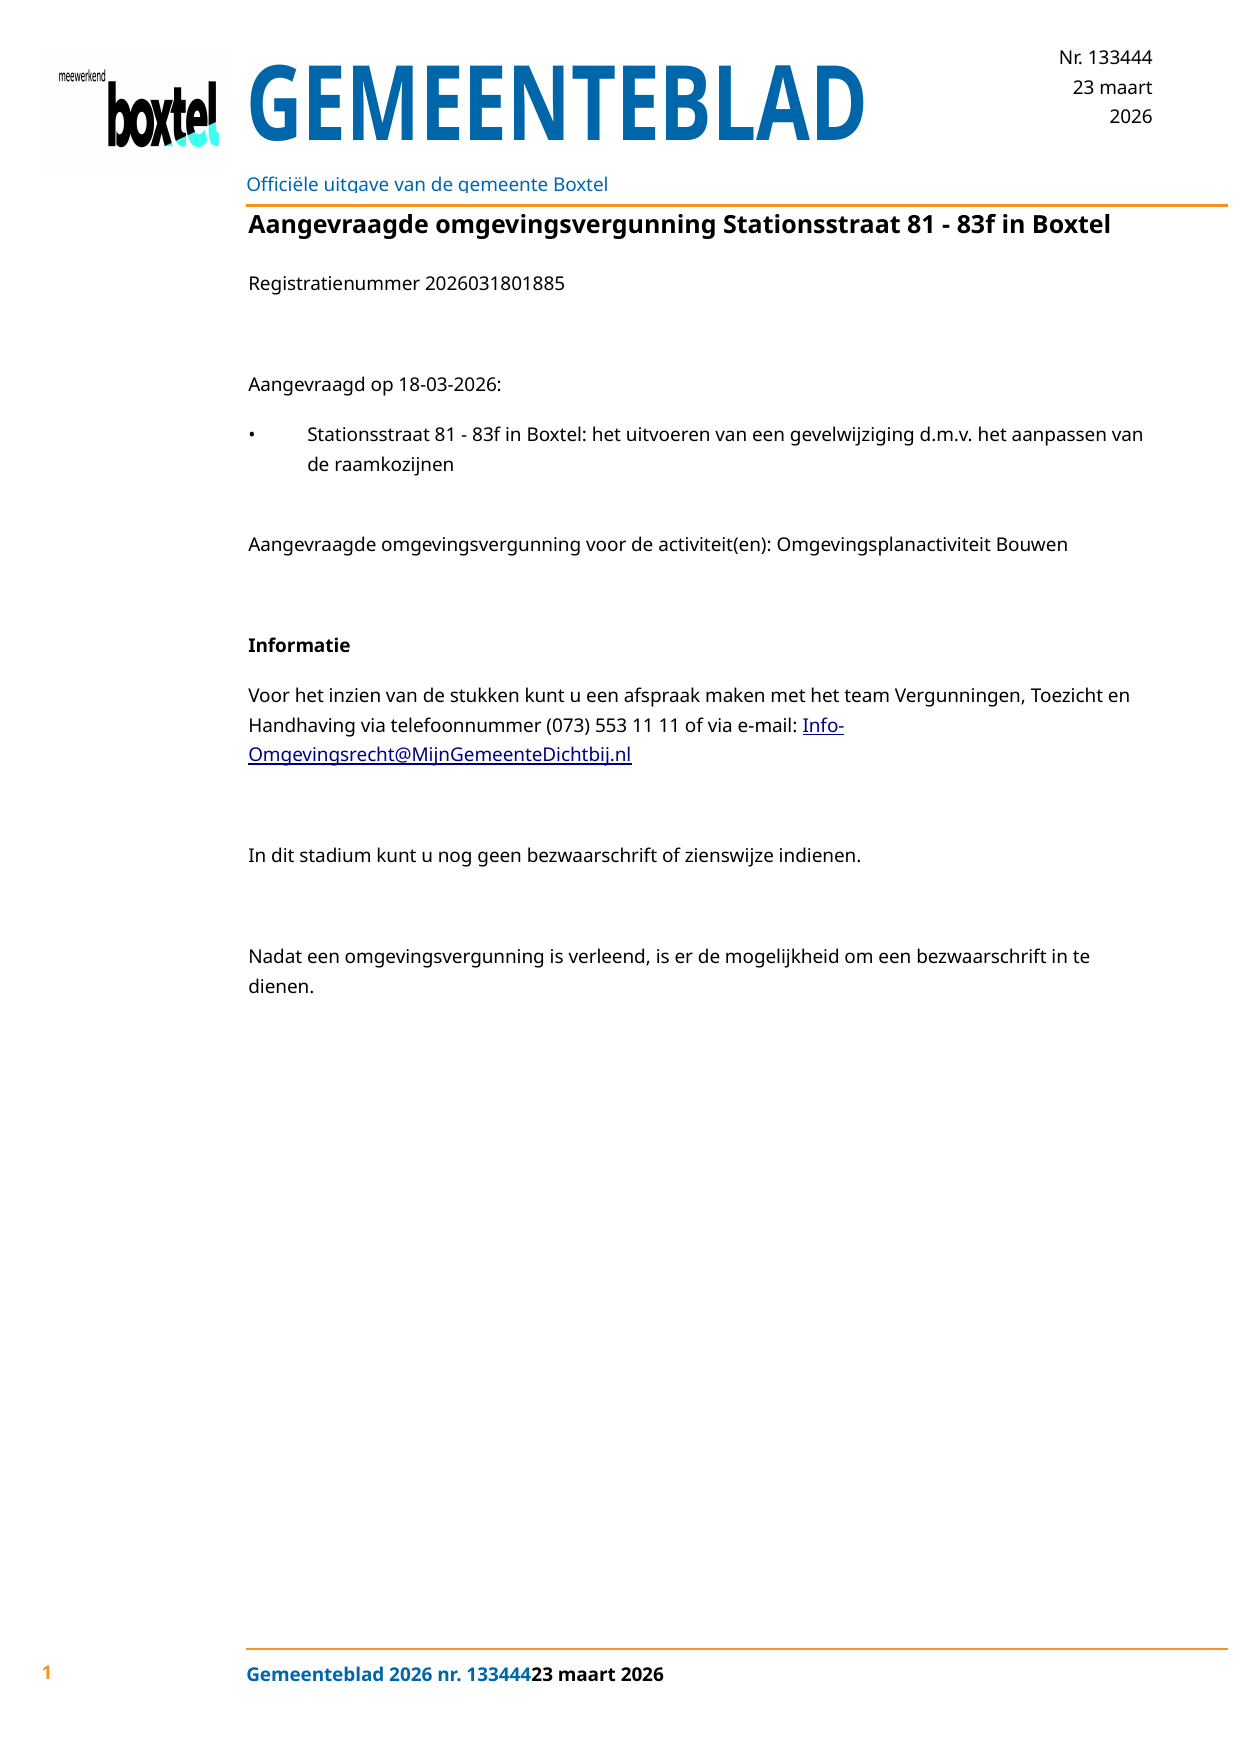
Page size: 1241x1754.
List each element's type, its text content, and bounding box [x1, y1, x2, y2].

text Aangevraagde omgevingsvergunning Stationsstraat 81 - 83f in Boxtel [248, 207, 1152, 241]
text Aangevraagde omgevingsvergunning voor de activiteit(en): Omgevingsplanactiviteit Bouwen [248, 531, 1152, 557]
text Informatie [248, 632, 1152, 658]
text Voor het inzien van de stukken kunt u een afspraak maken met het team Vergunningen, Toezicht en Handhaving via telefoonnummer (073) 553 11 11 of via e-mail: Info-Omgevingsrecht@MijnGemeenteDichtbij.nl [248, 682, 1152, 767]
picture [41, 47, 231, 172]
list Stationsstraat 81 - 83f in Boxtel: het uitvoeren van een gevelwijziging d.m.v. het aanpassen van de raamkozijnen [248, 422, 1152, 477]
text Registratienummer 2026031801885 [248, 270, 1152, 296]
text Aangevraagd op 18-03-2026: [248, 371, 1152, 397]
text Nadat een omgevingsvergunning is verleend, is er de mogelijkheid om een bezwaarschrift in te dienen. [248, 943, 1152, 998]
text In dit stadium kunt u nog geen bezwaarschrift of zienswijze indienen. [248, 842, 1152, 868]
